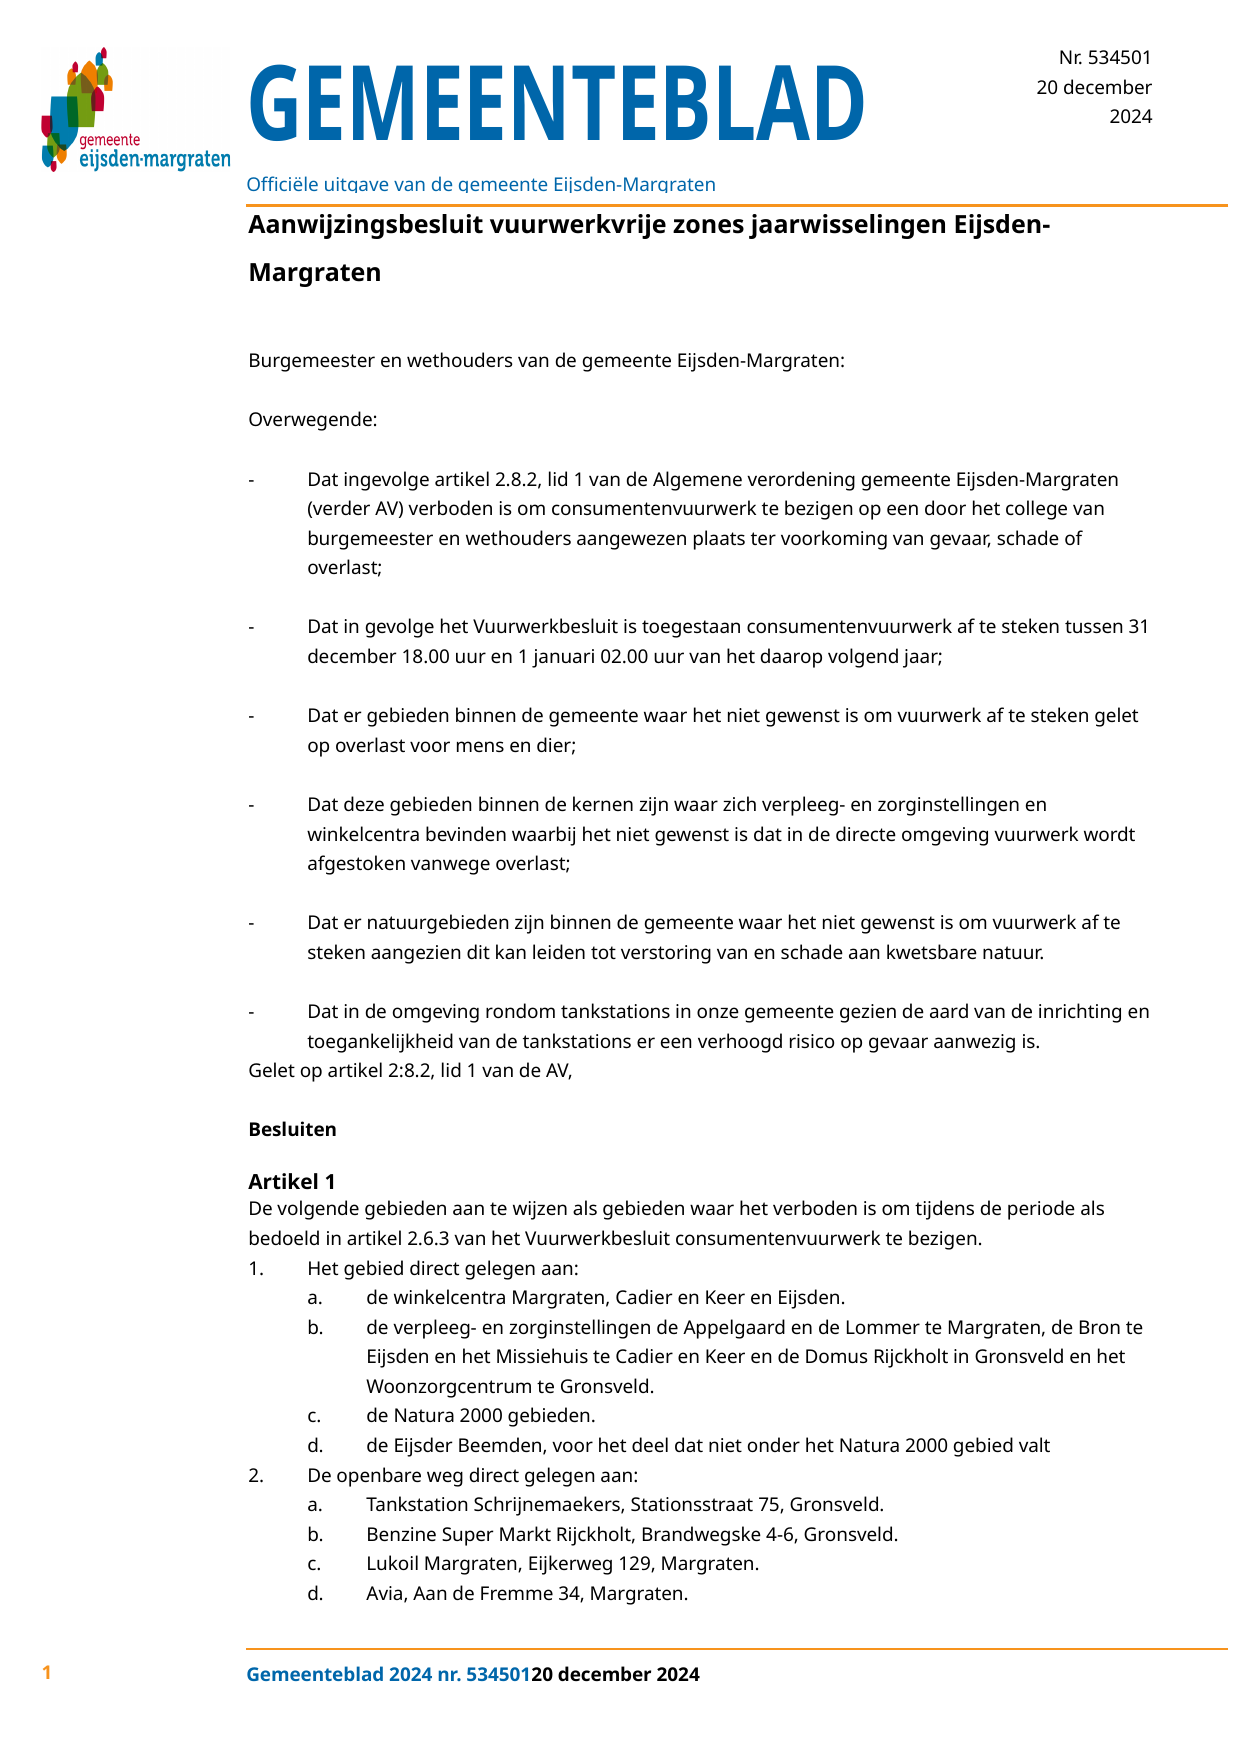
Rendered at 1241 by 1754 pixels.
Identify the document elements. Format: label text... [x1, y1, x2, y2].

text Gelet op artikel 2:8.2, lid 1 van de AV, [248, 1057, 1152, 1083]
text De volgende gebieden aan te wijzen als gebieden waar het verboden is om tijdens de periode als bedoeld in artikel 2.6.3 van het Vuurwerkbesluit consumentenvuurwerk te bezigen. [248, 1196, 1152, 1251]
list Dat er natuurgebieden zijn binnen de gemeente waar het niet gewenst is om vuurwerk af te steken aangezien dit kan leiden tot verstoring van en schade aan kwetsbare natuur. [248, 909, 1152, 965]
text Besluiten [248, 1117, 1152, 1142]
picture [41, 47, 231, 172]
list de verpleeg- en zorginstellingen de Appelgaard en de Lommer te Margraten, de Bron te Eijsden en het Missiehuis te Cadier en Keer en de Domus Rijckholt in Gronsveld en het Woonzorgcentrum te Gronsveld. [307, 1314, 1152, 1399]
list Dat in de omgeving rondom tankstations in onze gemeente gezien de aard van de inrichting en toegankelijkheid van de tankstations er een verhoogd risico op gevaar aanwezig is. [248, 998, 1152, 1054]
list de winkelcentra Margraten, Cadier en Keer en Eijsden. [307, 1284, 1152, 1310]
list Dat deze gebieden binnen de kernen zijn waar zich verpleeg- en zorginstellingen en winkelcentra bevinden waarbij het niet gewenst is dat in de directe omgeving vuurwerk wordt afgestoken vanwege overlast; [248, 791, 1152, 876]
list Benzine Super Markt Rijckholt, Brandwegske 4-6, Gronsveld. [307, 1521, 1152, 1547]
text Overwegende: [248, 407, 1152, 432]
text Burgemeester en wethouders van de gemeente Eijsden-Margraten: [248, 347, 1152, 373]
list De openbare weg direct gelegen aan: [248, 1462, 1152, 1487]
list Avia, Aan de Fremme 34, Margraten. [307, 1580, 1152, 1606]
list Dat in gevolge het Vuurwerkbesluit is toegestaan consumentenvuurwerk af te steken tussen 31 december 18.00 uur en 1 januari 02.00 uur van het daarop volgend jaar; [248, 614, 1152, 669]
list Het gebied direct gelegen aan: [248, 1255, 1152, 1280]
list Lukoil Margraten, Eijkerweg 129, Margraten. [307, 1551, 1152, 1576]
list Tankstation Schrijnemaekers, Stationsstraat 75, Gronsveld. [307, 1491, 1152, 1517]
list de Natura 2000 gebieden. [307, 1403, 1152, 1428]
text Aanwijzingsbesluit vuurwerkvrije zones jaarwisselingen Eijsden- Margraten [248, 207, 1152, 288]
list Dat ingevolge artikel 2.8.2, lid 1 van de Algemene verordening gemeente Eijsden-Margraten (verder AV) verboden is om consumentenvuurwerk te bezigen op een door het college van burgemeester en wethouders aangewezen plaats ter voorkoming van gevaar, schade of overlast; [248, 466, 1152, 580]
list de Eijsder Beemden, voor het deel dat niet onder het Natura 2000 gebied valt [307, 1432, 1152, 1458]
text Artikel 1 [248, 1167, 1152, 1196]
list Dat er gebieden binnen de gemeente waar het niet gewenst is om vuurwerk af te steken gelet op overlast voor mens en dier; [248, 702, 1152, 758]
